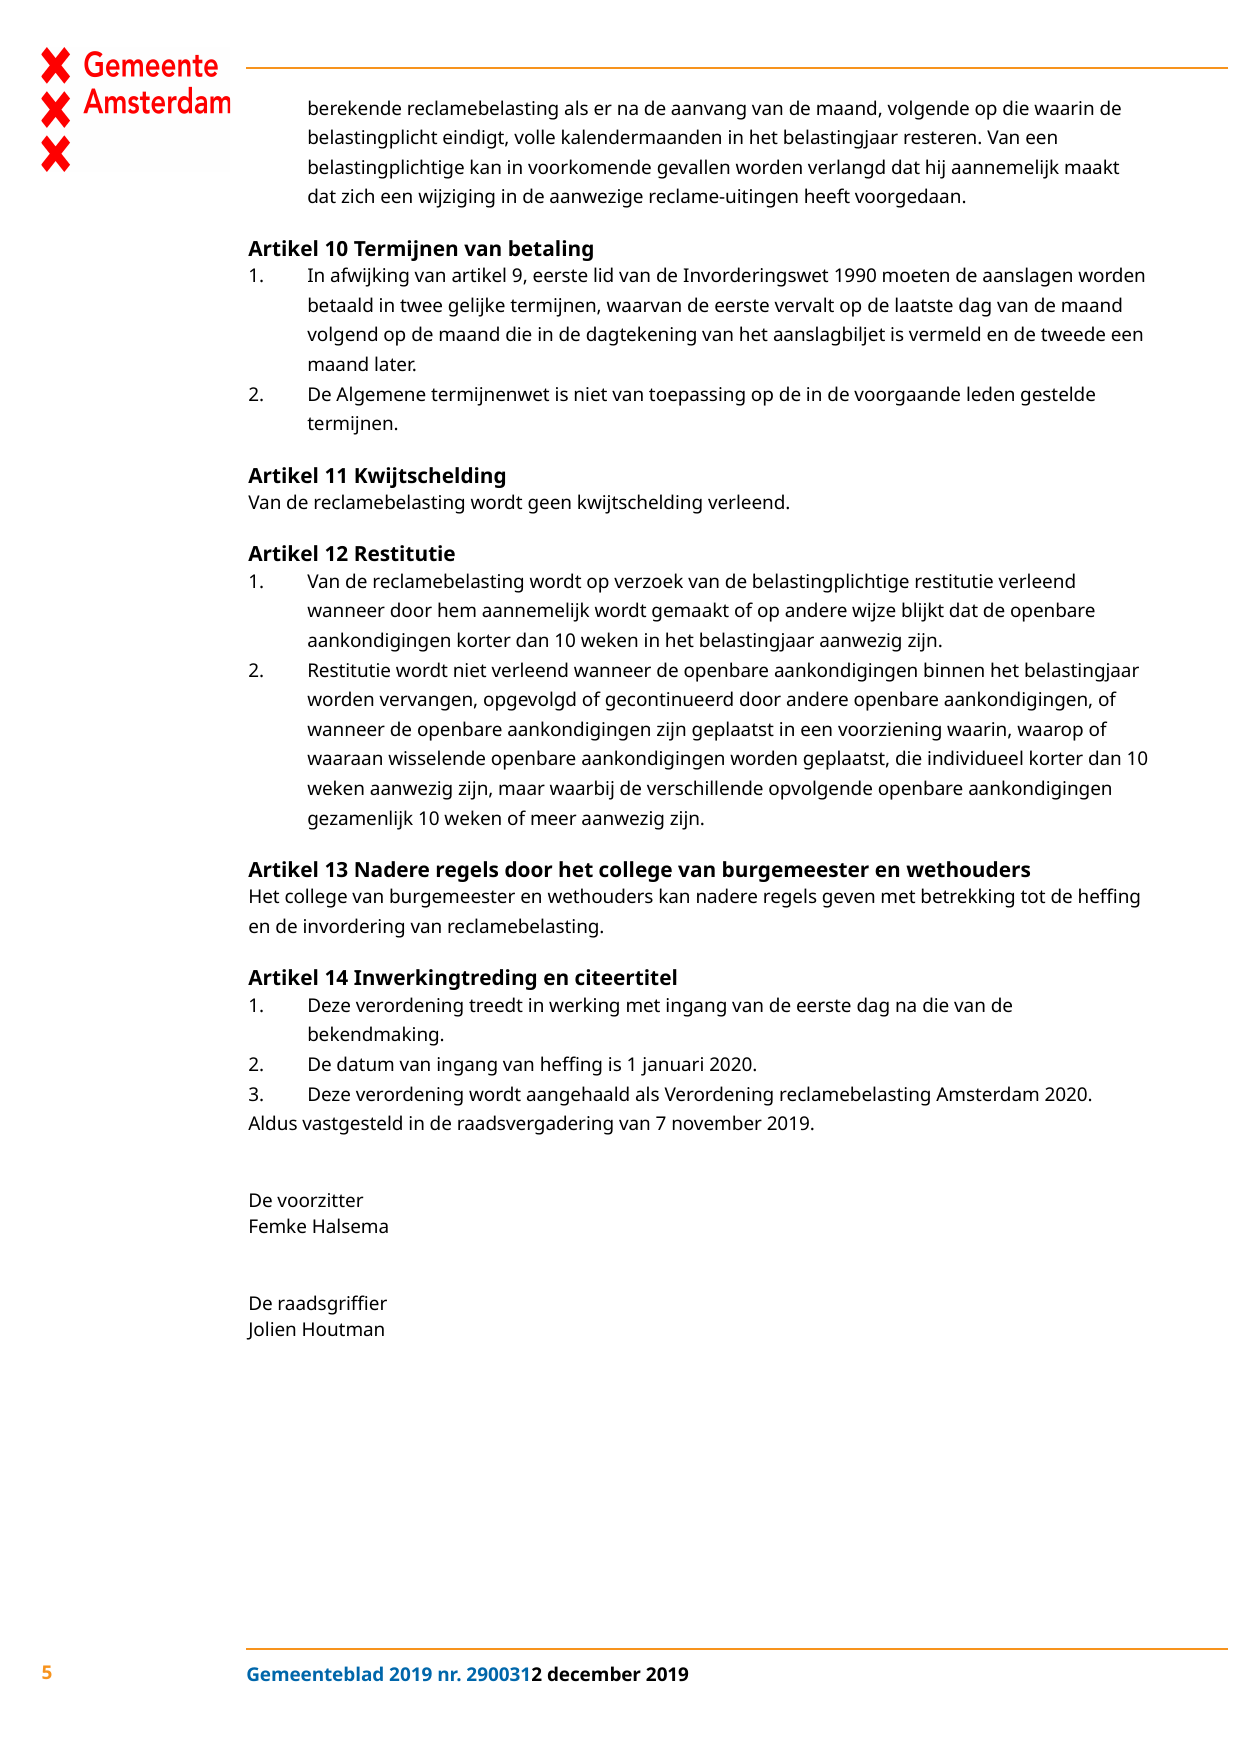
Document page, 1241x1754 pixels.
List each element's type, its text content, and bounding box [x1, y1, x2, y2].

list De Algemene termijnenwet is niet van toepassing op de in de voorgaande leden gestelde termijnen. [248, 381, 1152, 436]
list Restitutie wordt niet verleend wanneer de openbare aankondigingen binnen het belastingjaar worden vervangen, opgevolgd of gecontinueerd door andere openbare aankondigingen, of wanneer de openbare aankondigingen zijn geplaatst in een voorziening waarin, waarop of waaraan wisselende openbare aankondigingen worden geplaatst, die individueel korter dan 10 weken aanwezig zijn, maar waarbij de verschillende opvolgende openbare aankondigingen gezamenlijk 10 weken of meer aanwezig zijn. [248, 657, 1152, 830]
text Artikel 13 Nadere regels door het college van burgemeester en wethouders [248, 855, 1152, 883]
text Het college van burgemeester en wethouders kan nadere regels geven met betrekking tot de heffing en de invordering van reclamebelasting. [248, 883, 1152, 939]
text Aldus vastgesteld in de raadsvergadering van 7 november 2019. [248, 1110, 1152, 1136]
text Artikel 14 Inwerkingtreding en citeertitel [248, 963, 1152, 992]
text Femke Halsema [248, 1213, 1152, 1239]
picture [41, 47, 231, 172]
text Jolien Houtman [248, 1316, 1152, 1342]
text Artikel 11 Kwijtschelding [248, 461, 1152, 489]
list Deze verordening wordt aangehaald als Verordening reclamebelasting Amsterdam 2020. [248, 1081, 1152, 1106]
list berekende reclamebelasting als er na de aanvang van de maand, volgende op die waarin de belastingplicht eindigt, volle kalendermaanden in het belastingjaar resteren. Van een belastingplichtige kan in voorkomende gevallen worden verlangd dat hij aannemelijk maakt dat zich een wijziging in de aanwezige reclame-uitingen heeft voorgedaan. [248, 95, 1152, 209]
list Van de reclamebelasting wordt op verzoek van de belastingplichtige restitutie verleend wanneer door hem aannemelijk wordt gemaakt of op andere wijze blijkt dat de openbare aankondigingen korter dan 10 weken in het belastingjaar aanwezig zijn. [248, 568, 1152, 653]
text De voorzitter [248, 1187, 1152, 1213]
text De raadsgriffier [248, 1290, 1152, 1316]
text Artikel 12 Restitutie [248, 539, 1152, 568]
list De datum van ingang van heffing is 1 januari 2020. [248, 1051, 1152, 1077]
text Van de reclamebelasting wordt geen kwijtschelding verleend. [248, 489, 1152, 515]
list Deze verordening treedt in werking met ingang van de eerste dag na die van de bekendmaking. [248, 992, 1152, 1047]
list In afwijking van artikel 9, eerste lid van de Invorderingswet 1990 moeten de aanslagen worden betaald in twee gelijke termijnen, waarvan de eerste vervalt op de laatste dag van de maand volgend op de maand die in de dagtekening van het aanslagbiljet is vermeld en de tweede een maand later. [248, 262, 1152, 377]
text Artikel 10 Termijnen van betaling [248, 234, 1152, 262]
